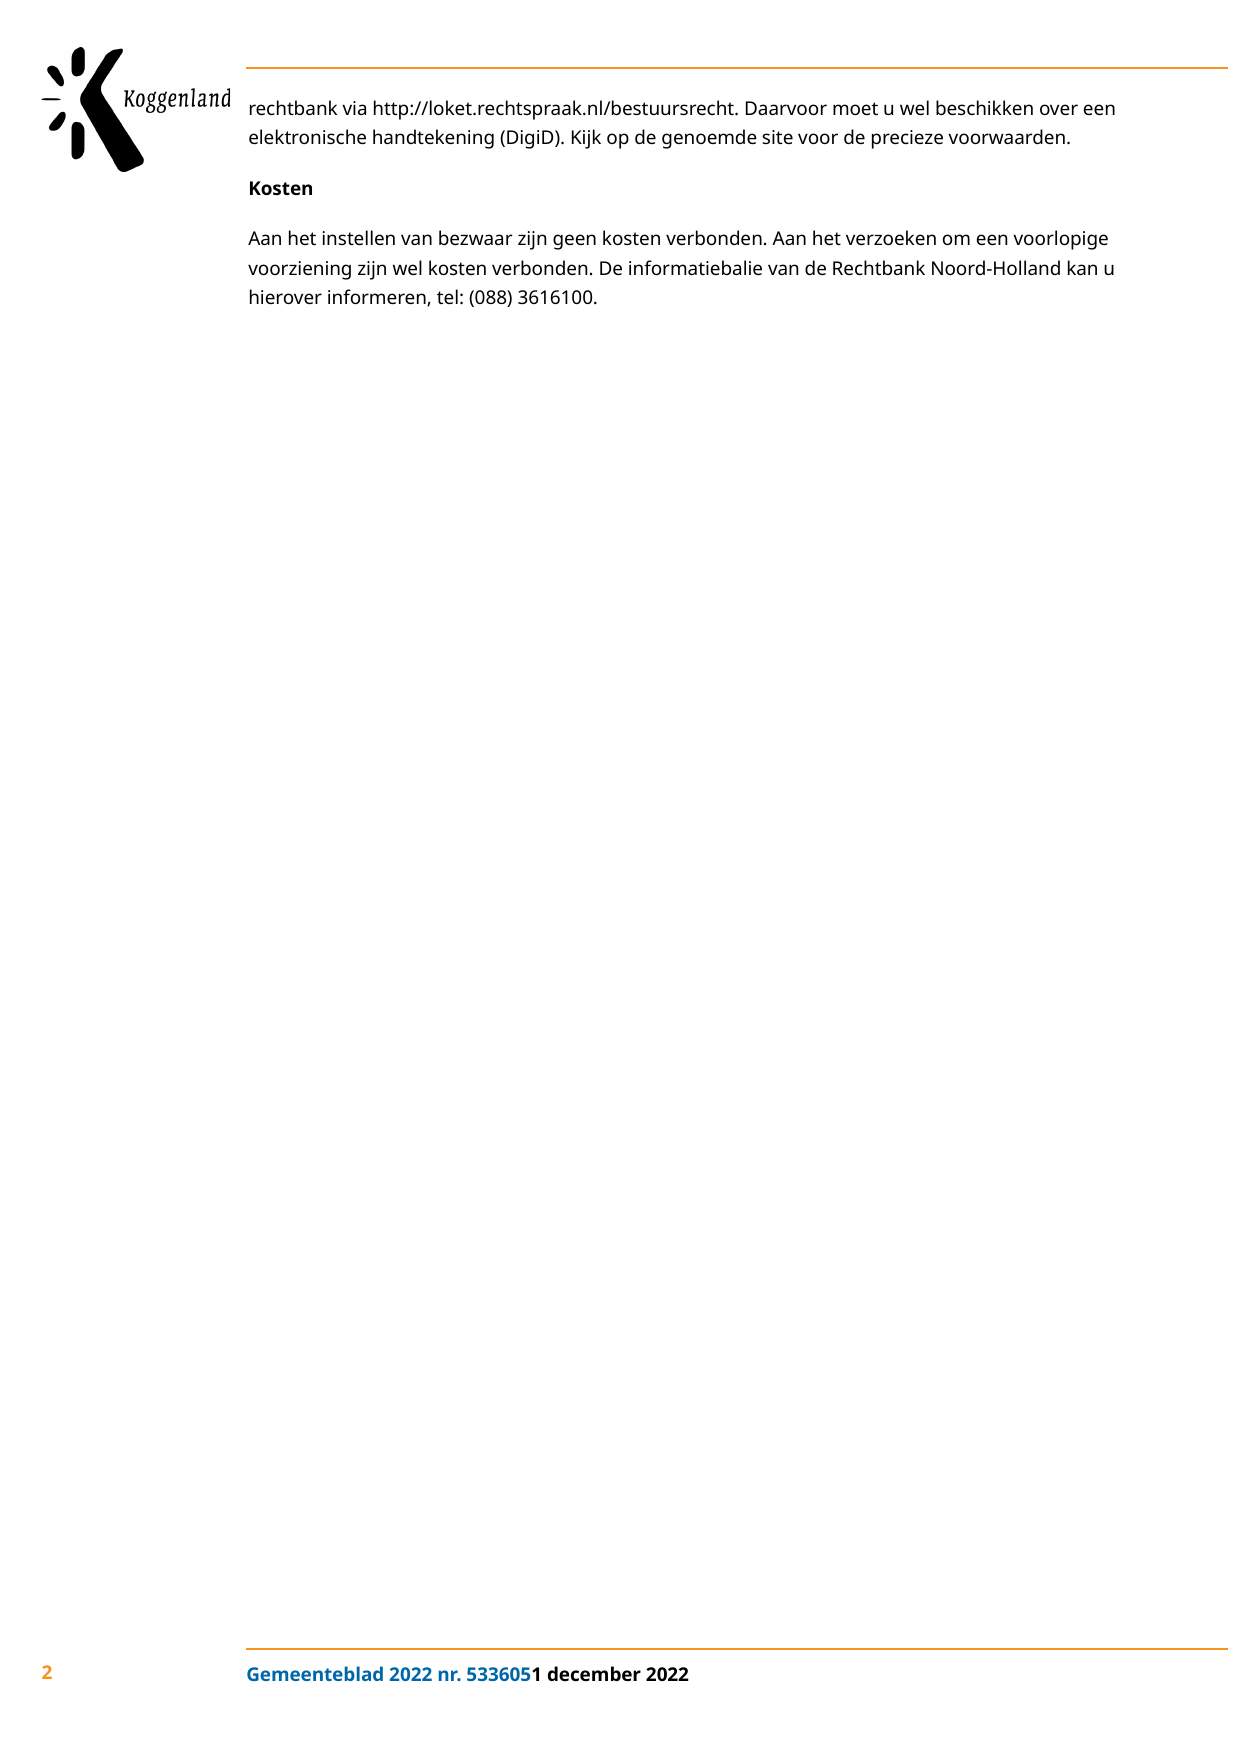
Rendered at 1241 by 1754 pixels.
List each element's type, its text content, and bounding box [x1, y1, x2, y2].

text Aan het instellen van bezwaar zijn geen kosten verbonden. Aan het verzoeken om een voorlopige voorziening zijn wel kosten verbonden. De informatiebalie van de Rechtbank Noord-Holland kan u hierover informeren, tel: (088) 3616100. [248, 225, 1152, 310]
text rechtbank via http://loket.rechtspraak.nl/bestuursrecht. Daarvoor moet u wel beschikken over een elektronische handtekening (DigiD). Kijk op de genoemde site voor de precieze voorwaarden. [248, 95, 1152, 150]
picture [41, 47, 231, 172]
text Kosten [248, 175, 1152, 201]
